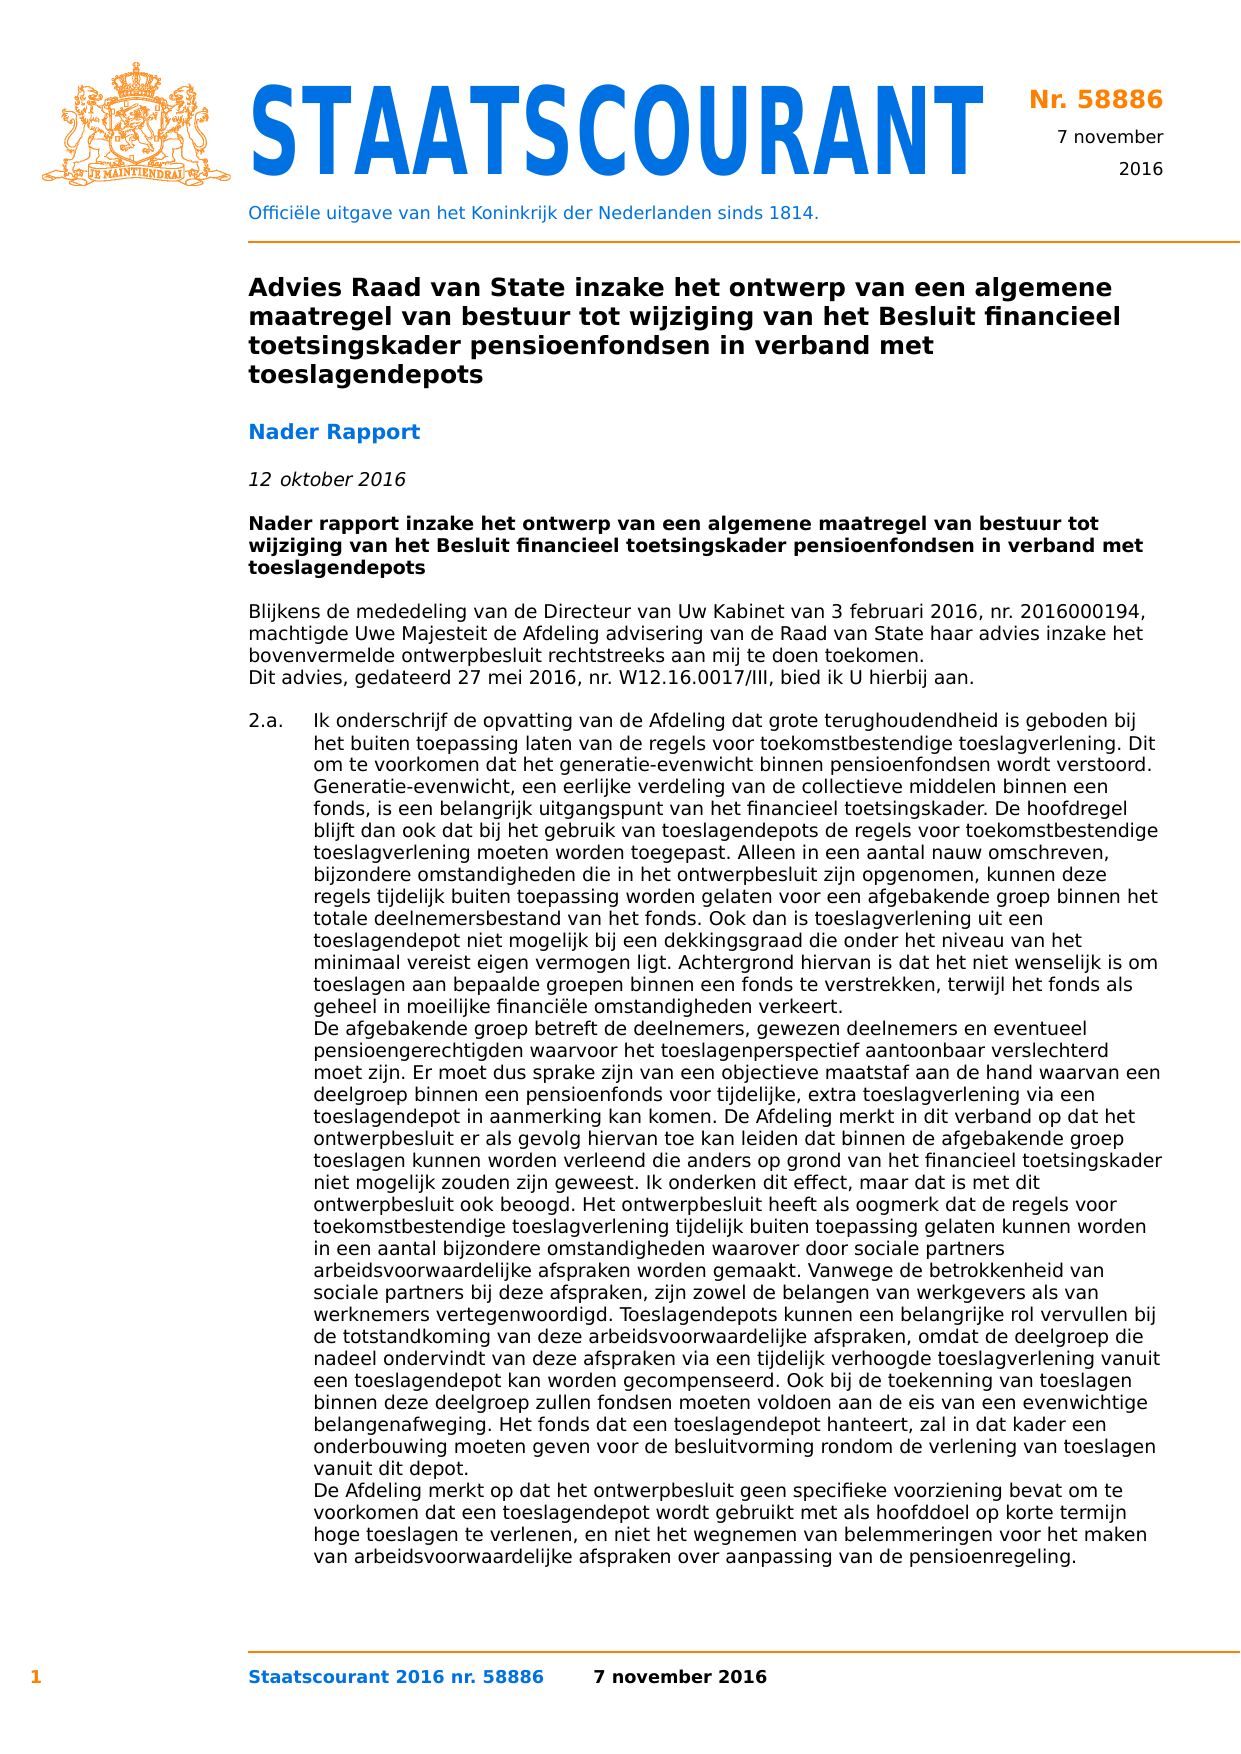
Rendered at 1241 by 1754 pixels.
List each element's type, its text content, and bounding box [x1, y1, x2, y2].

text De afgebakende groep betreft de deelnemers, gewezen deelnemers en eventueel pensioengerechtigden waarvoor het toeslagenperspectief aantoonbaar verslechterd moet zijn. Er moet dus sprake zijn van een objectieve maatstaf aan de hand waarvan een deelgroep binnen een pensioenfonds voor tijdelijke, extra toeslagverlening via een toeslagendepot in aanmerking kan komen. De Afdeling merkt in dit verband op dat het ontwerpbesluit er als gevolg hiervan toe kan leiden dat binnen de afgebakende groep toeslagen kunnen worden verleend die anders op grond van het financieel toetsingskader niet mogelijk zouden zijn geweest. Ik onderken dit effect, maar dat is met dit ontwerpbesluit ook beoogd. Het ontwerpbesluit heeft als oogmerk dat de regels voor toekomstbestendige toeslagverlening tijdelijk buiten toepassing gelaten kunnen worden in een aantal bijzondere omstandigheden waarover door sociale partners arbeidsvoorwaardelijke afspraken worden gemaakt. Vanwege de betrokkenheid van sociale partners bij deze afspraken, zijn zowel de belangen van werkgevers als van werknemers vertegenwoordigd. Toeslagendepots kunnen een belangrijke rol vervullen bij de totstandkoming van deze arbeidsvoorwaardelijke afspraken, omdat de deelgroep die nadeel ondervindt van deze afspraken via een tijdelijk verhoogde toeslagverlening vanuit een toeslagendepot kan worden gecompenseerd. Ook bij de toekenning van toeslagen binnen deze deelgroep zullen fondsen moeten voldoen aan de eis van een evenwichtige belangenafweging. Het fonds dat een toeslagendepot hanteert, zal in dat kader een onderbouwing moeten geven voor de besluitvorming rondom de verlening van toeslagen vanuit dit depot. [313, 1018, 1163, 1480]
text Dit advies, gedateerd 27 mei 2016, nr. W12.16.0017/III, bied ik U hierbij aan. [248, 667, 1163, 688]
text Nader rapport inzake het ontwerp van een algemene maatregel van bestuur tot wijziging van het Besluit financieel toetsingskader pensioenfondsen in verband met toeslagendepots [248, 513, 1163, 579]
text 2.a. Ik onderschrijf de opvatting van de Afdeling dat grote terughoudendheid is geboden bij het buiten toepassing laten van de regels voor toekomstbestendige toeslagverlening. Dit om te voorkomen dat het generatie-evenwicht binnen pensioenfondsen wordt verstoord. Generatie-evenwicht, een eerlijke verdeling van de collectieve middelen binnen een fonds, is een belangrijk uitgangspunt van het financieel toetsingskader. De hoofdregel blijft dan ook dat bij het gebruik van toeslagendepots de regels voor toekomstbestendige toeslagverlening moeten worden toegepast. Alleen in een aantal nauw omschreven, bijzondere omstandigheden die in het ontwerpbesluit zijn opgenomen, kunnen deze regels tijdelijk buiten toepassing worden gelaten voor een afgebakende groep binnen het totale deelnemersbestand van het fonds. Ook dan is toeslagverlening uit een toeslagendepot niet mogelijk bij een dekkingsgraad die onder het niveau van het minimaal vereist eigen vermogen ligt. Achtergrond hiervan is dat het niet wenselijk is om toeslagen aan bepaalde groepen binnen een fonds te verstrekken, terwijl het fonds als geheel in moeilijke financiële omstandigheden verkeert. [248, 710, 1163, 1018]
table_cell Officiële uitgave van het Koninkrijk der Nederlanden sinds 1814. [248, 203, 1240, 241]
picture [41, 62, 231, 186]
table_cell 2016 [998, 153, 1240, 203]
subtitle Advies Raad van State inzake het ontwerp van een algemene maatregel van bestuur tot wijziging van het Besluit financieel toetsingskader pensioenfondsen in verband met toeslagendepots [248, 273, 1163, 390]
text De Afdeling merkt op dat het ontwerpbesluit geen specifieke voorziening bevat om te voorkomen dat een toeslagendepot wordt gebruikt met als hoofddoel op korte termijn hoge toeslagen te verlenen, en niet het wegnemen van belemmeringen voor het maken van arbeidsvoorwaardelijke afspraken over aanpassing van de pensioenregeling. [313, 1480, 1163, 1568]
table_header STAATSCOURANT [248, 62, 998, 203]
subtitle Nader Rapport [248, 420, 1163, 444]
text 12 oktober 2016 [248, 469, 1163, 491]
table_header Nr. 58886 [998, 62, 1240, 121]
table_header [25, 62, 248, 241]
text Blijkens de mededeling van de Directeur van Uw Kabinet van 3 februari 2016, nr. 2016000194, machtigde Uwe Majesteit de Afdeling advisering van de Raad van State haar advies inzake het bovenvermelde ontwerpbesluit rechtstreeks aan mij te doen toekomen. [248, 601, 1163, 667]
table_cell 7 november [998, 121, 1240, 153]
